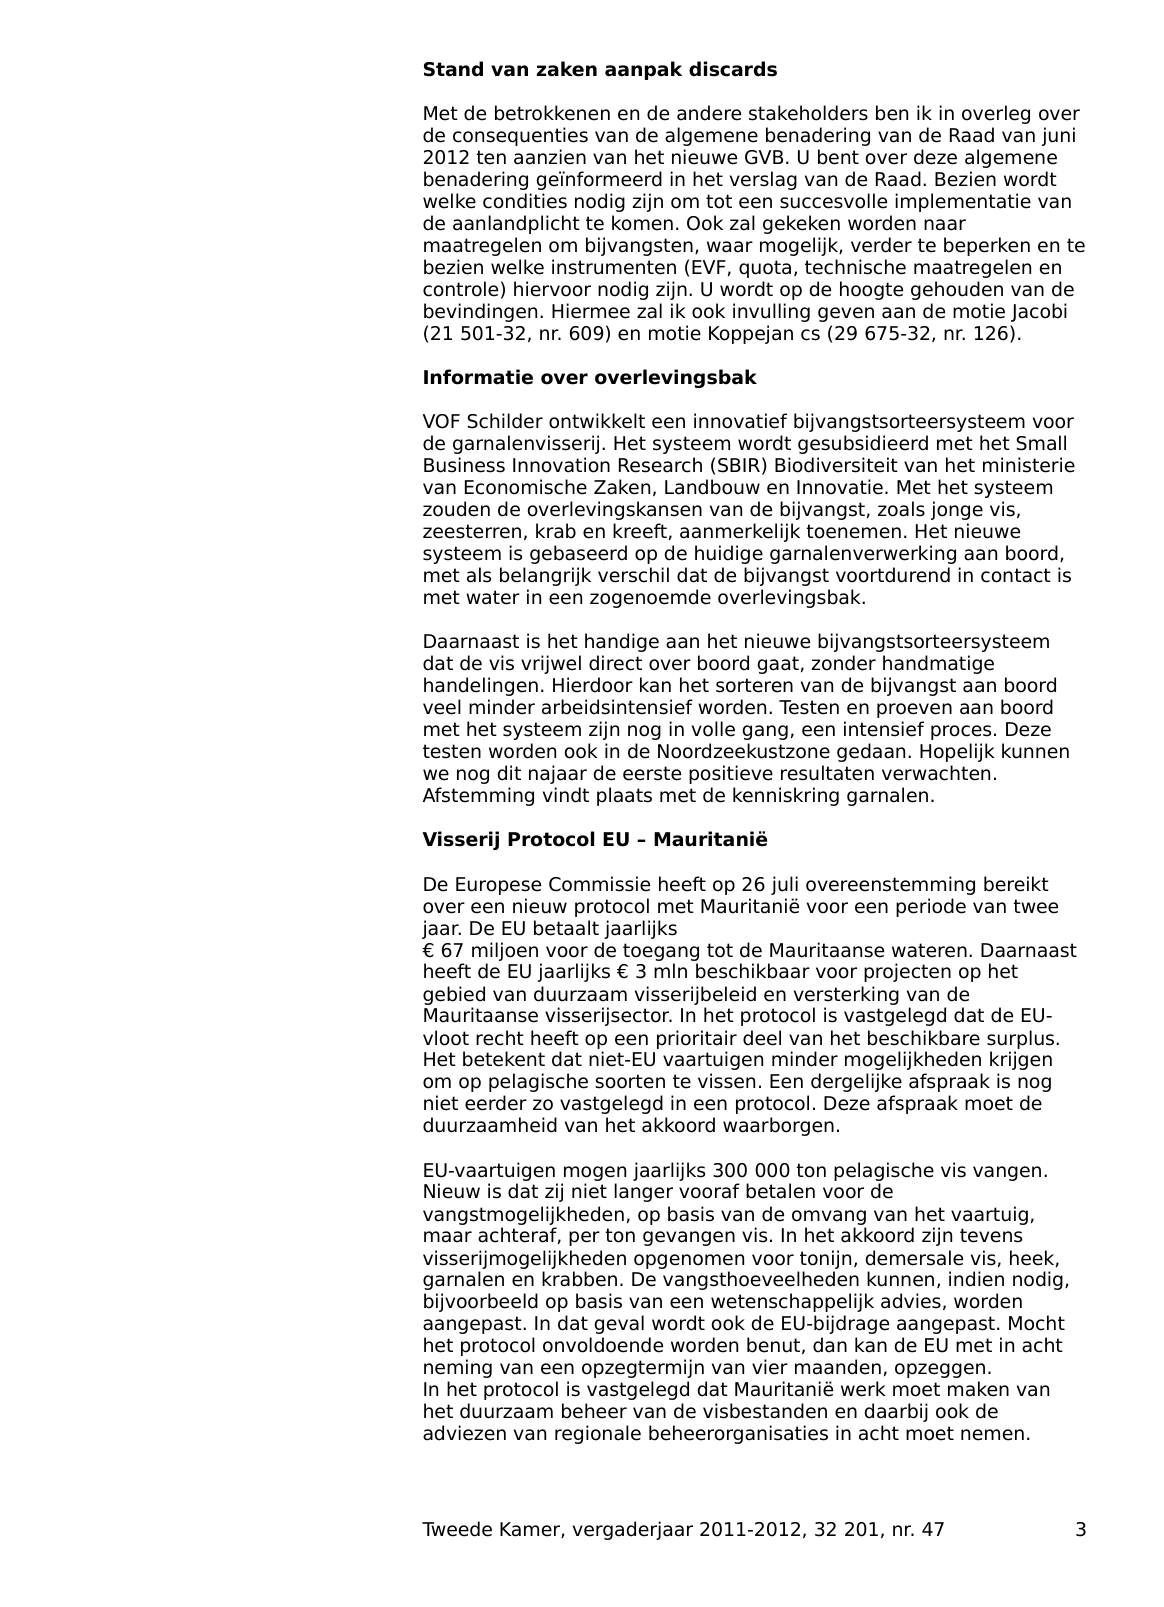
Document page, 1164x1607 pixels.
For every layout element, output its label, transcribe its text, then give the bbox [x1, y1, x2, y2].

text Met de betrokkenen en de andere stakeholders ben ik in overleg over de consequenties van de algemene benadering van de Raad van juni 2012 ten aanzien van het nieuwe GVB. U bent over deze algemene benadering geïnformeerd in het verslag van de Raad. Bezien wordt welke condities nodig zijn om tot een succesvolle implementatie van de aanlandplicht te komen. Ook zal gekeken worden naar maatregelen om bijvangsten, waar mogelijk, verder te beperken en te bezien welke instrumenten (EVF, quota, technische maatregelen en controle) hiervoor nodig zijn. U wordt op de hoogte gehouden van de bevindingen. Hiermee zal ik ook invulling geven aan de motie Jacobi (21 501-32, nr. 609) en motie Koppejan cs (29 675-32, nr. 126). [422, 103, 1087, 345]
text VOF Schilder ontwikkelt een innovatief bijvangstsorteersysteem voor de garnalenvisserij. Het systeem wordt gesubsidieerd met het Small Business Innovation Research (SBIR) Biodiversiteit van het ministerie van Economische Zaken, Landbouw en Innovatie. Met het systeem zouden de overlevingskansen van de bijvangst, zoals jonge vis, zeesterren, krab en kreeft, aanmerkelijk toenemen. Het nieuwe systeem is gebaseerd op de huidige garnalenverwerking aan boord, met als belangrijk verschil dat de bijvangst voortdurend in contact is met water in een zogenoemde overlevingsbak. [422, 411, 1087, 609]
text EU-vaartuigen mogen jaarlijks 300 000 ton pelagische vis vangen. Nieuw is dat zij niet langer vooraf betalen voor de vangstmogelijkheden, op basis van de omvang van het vaartuig, maar achteraf, per ton gevangen vis. In het akkoord zijn tevens visserijmogelijkheden opgenomen voor tonijn, demersale vis, heek, garnalen en krabben. De vangsthoeveelheden kunnen, indien nodig, bijvoorbeeld op basis van een wetenschappelijk advies, worden aangepast. In dat geval wordt ook de EU-bijdrage aangepast. Mocht het protocol onvoldoende worden benut, dan kan de EU met in acht neming van een opzegtermijn van vier maanden, opzeggen. [422, 1159, 1087, 1379]
text € 67 miljoen voor de toegang tot de Mauritaanse wateren. Daarnaast heeft de EU jaarlijks € 3 mln beschikbaar voor projecten op het gebied van duurzaam visserijbeleid en versterking van de Mauritaanse visserijsector. In het protocol is vastgelegd dat de EU-vloot recht heeft op een prioritair deel van het beschikbare surplus. Het betekent dat niet-EU vaartuigen minder mogelijkheden krijgen om op pelagische soorten te vissen. Een dergelijke afspraak is nog niet eerder zo vastgelegd in een protocol. Deze afspraak moet de duurzaamheid van het akkoord waarborgen. [422, 939, 1087, 1137]
subtitle Stand van zaken aanpak discards [422, 59, 1087, 81]
subtitle Visserij Protocol EU – Mauritanië [422, 829, 1087, 851]
subtitle Informatie over overlevingsbak [422, 367, 1087, 389]
text Daarnaast is het handige aan het nieuwe bijvangstsorteersysteem dat de vis vrijwel direct over boord gaat, zonder handmatige handelingen. Hierdoor kan het sorteren van de bijvangst aan boord veel minder arbeidsintensief worden. Testen en proeven aan boord met het systeem zijn nog in volle gang, een intensief proces. Deze testen worden ook in de Noordzeekustzone gedaan. Hopelijk kunnen we nog dit najaar de eerste positieve resultaten verwachten. Afstemming vindt plaats met de kenniskring garnalen. [422, 631, 1087, 807]
text De Europese Commissie heeft op 26 juli overeenstemming bereikt over een nieuw protocol met Mauritanië voor een periode van twee jaar. De EU betaalt jaarlijks [422, 873, 1087, 939]
text In het protocol is vastgelegd dat Mauritanië werk moet maken van het duurzaam beheer van de visbestanden en daarbij ook de adviezen van regionale beheerorganisaties in acht moet nemen. [422, 1379, 1087, 1445]
